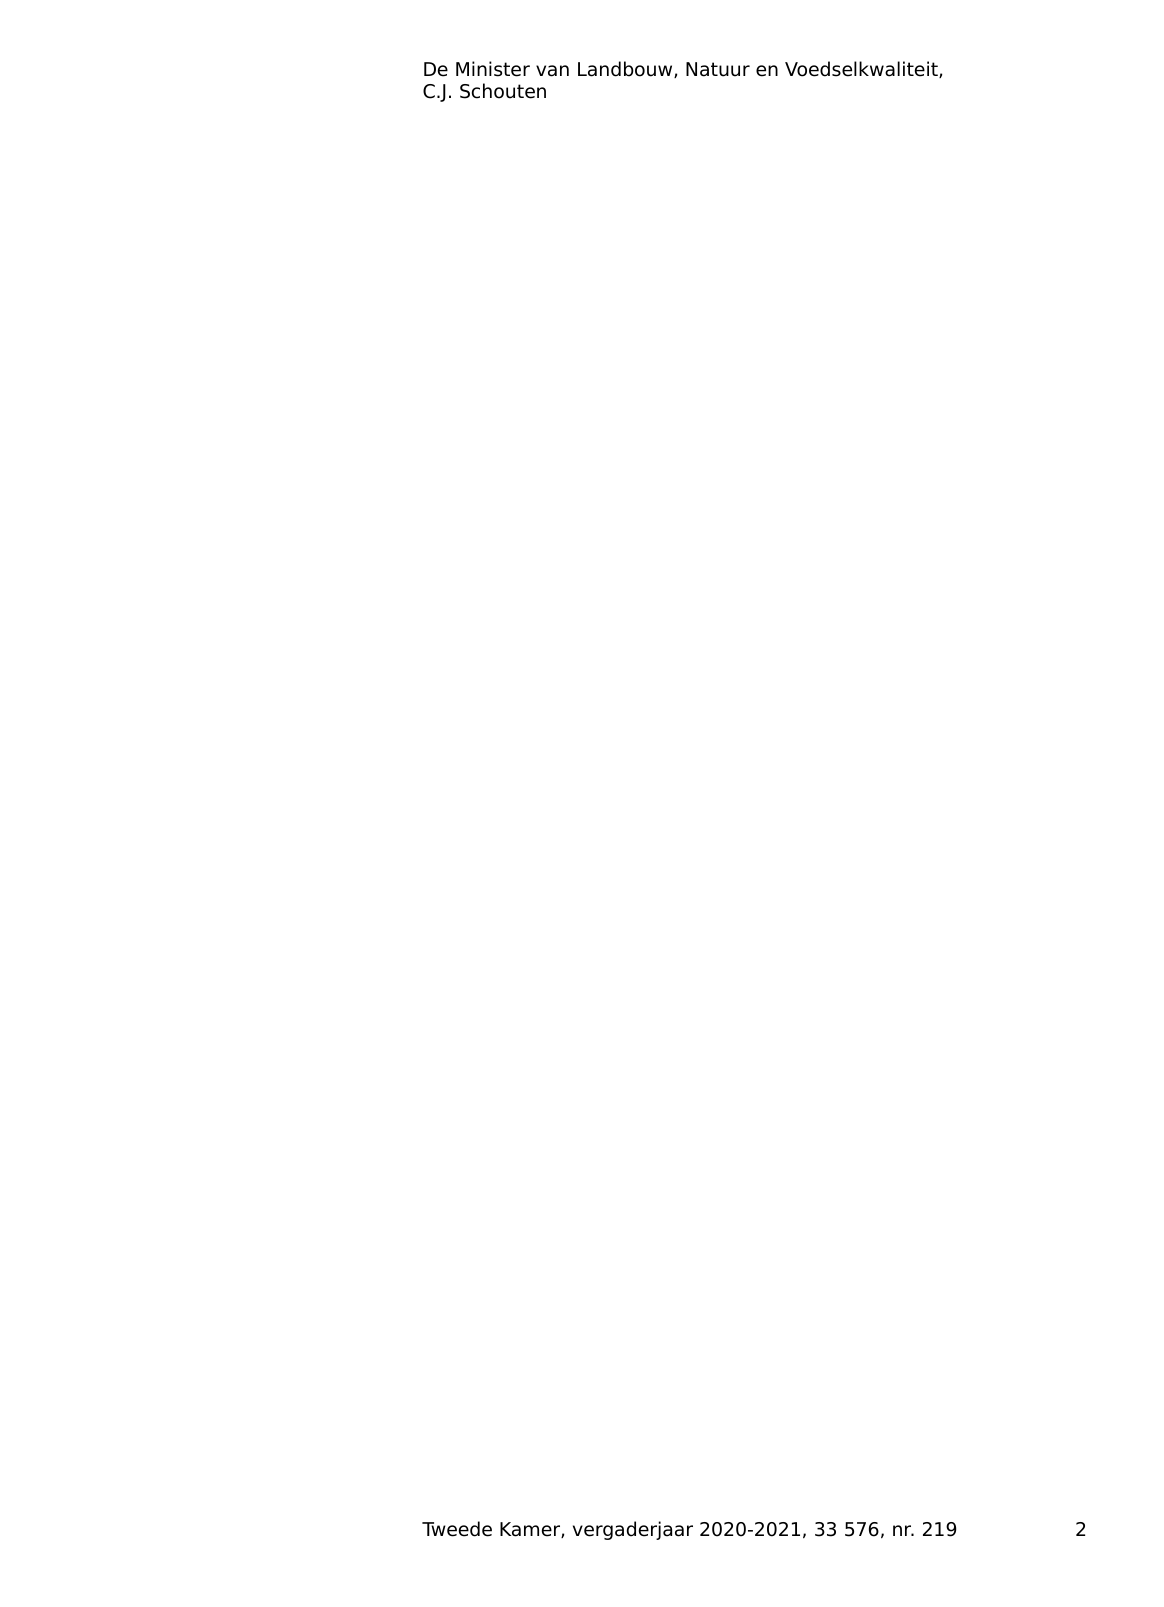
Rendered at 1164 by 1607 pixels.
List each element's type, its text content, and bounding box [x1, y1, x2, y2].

text De Minister van Landbouw, Natuur en Voedselkwaliteit, C.J. Schouten [422, 59, 1087, 103]
